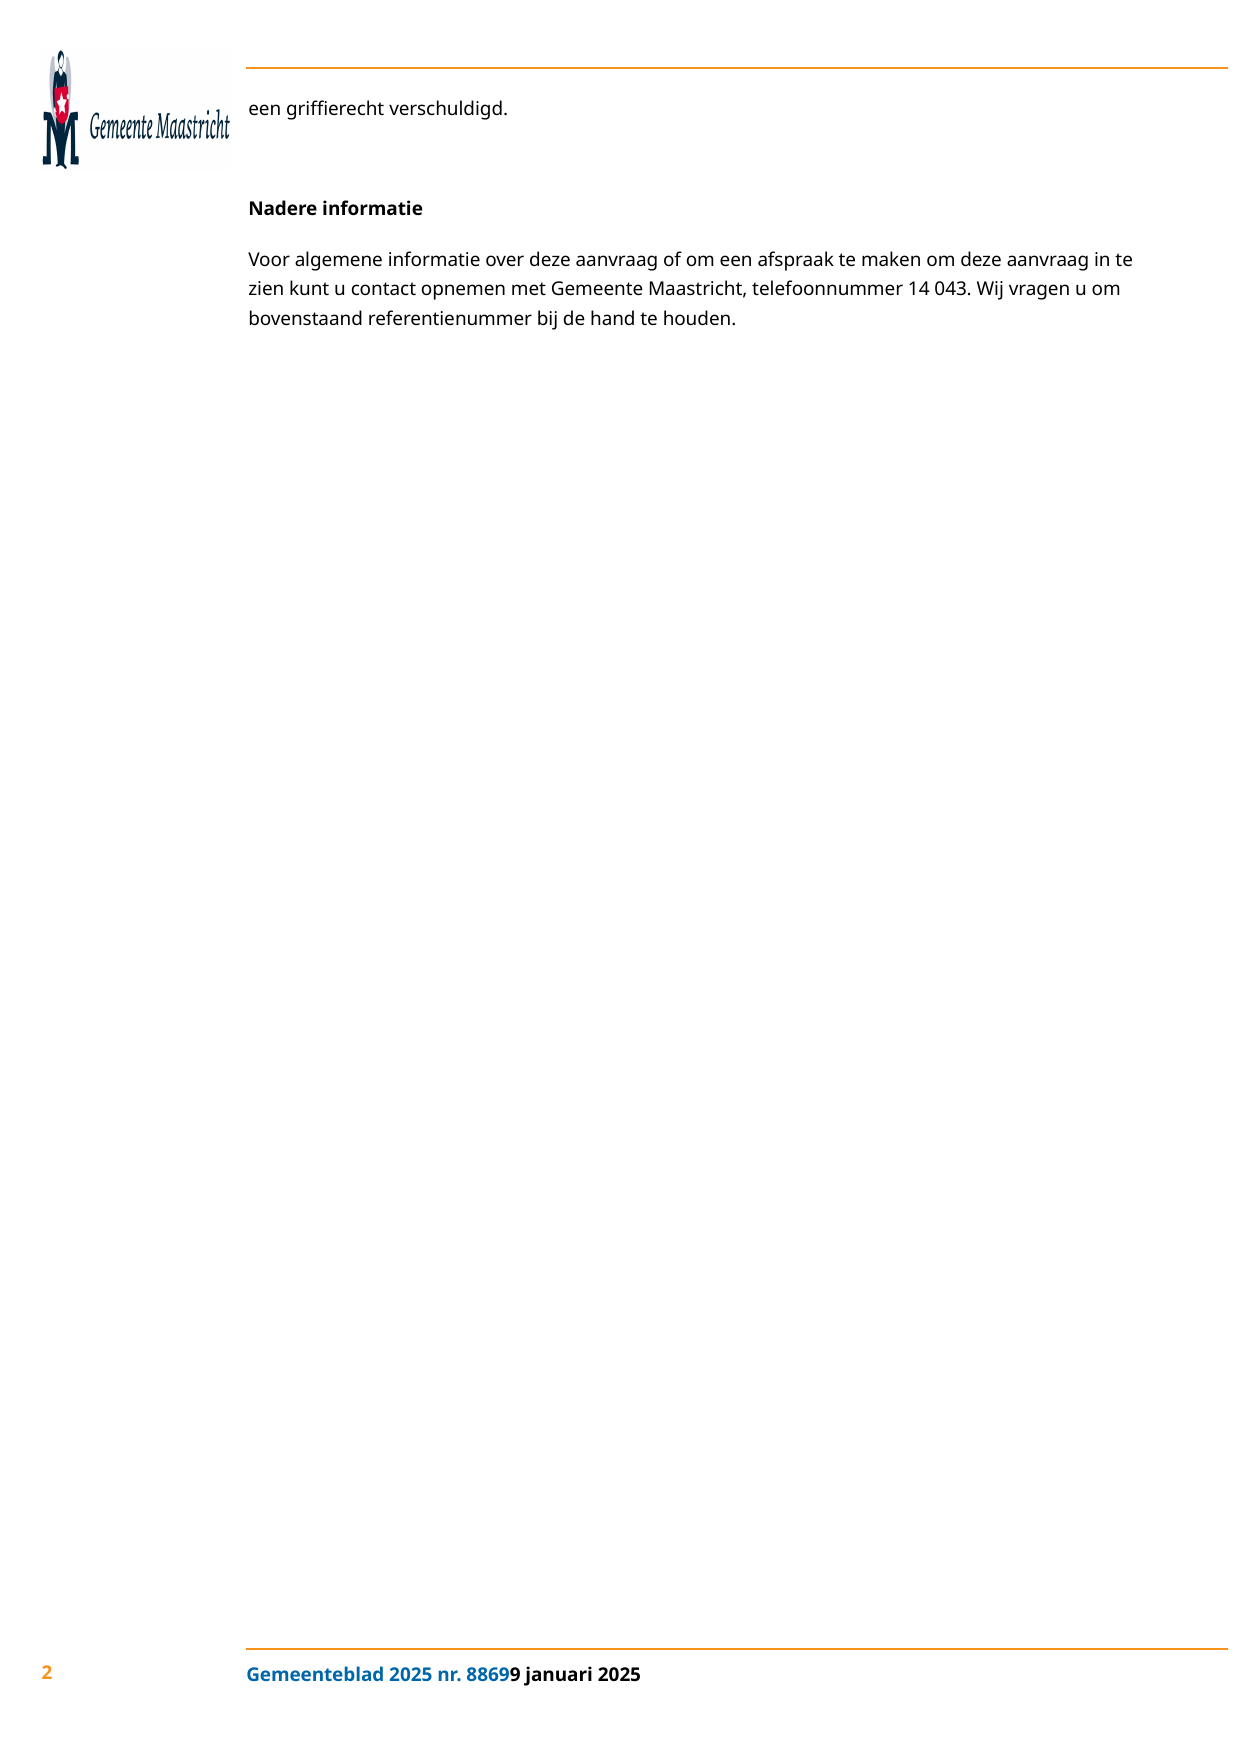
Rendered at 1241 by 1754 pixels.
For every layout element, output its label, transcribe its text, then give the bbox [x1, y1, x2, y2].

text een griffierecht verschuldigd. [248, 95, 1152, 121]
picture [41, 47, 231, 172]
text Nadere informatie [248, 196, 1152, 221]
text Voor algemene informatie over deze aanvraag of om een afspraak te maken om deze aanvraag in te zien kunt u contact opnemen met Gemeente Maastricht, telefoonnummer 14 043. Wij vragen u om bovenstaand referentienummer bij de hand te houden. [248, 246, 1152, 331]
